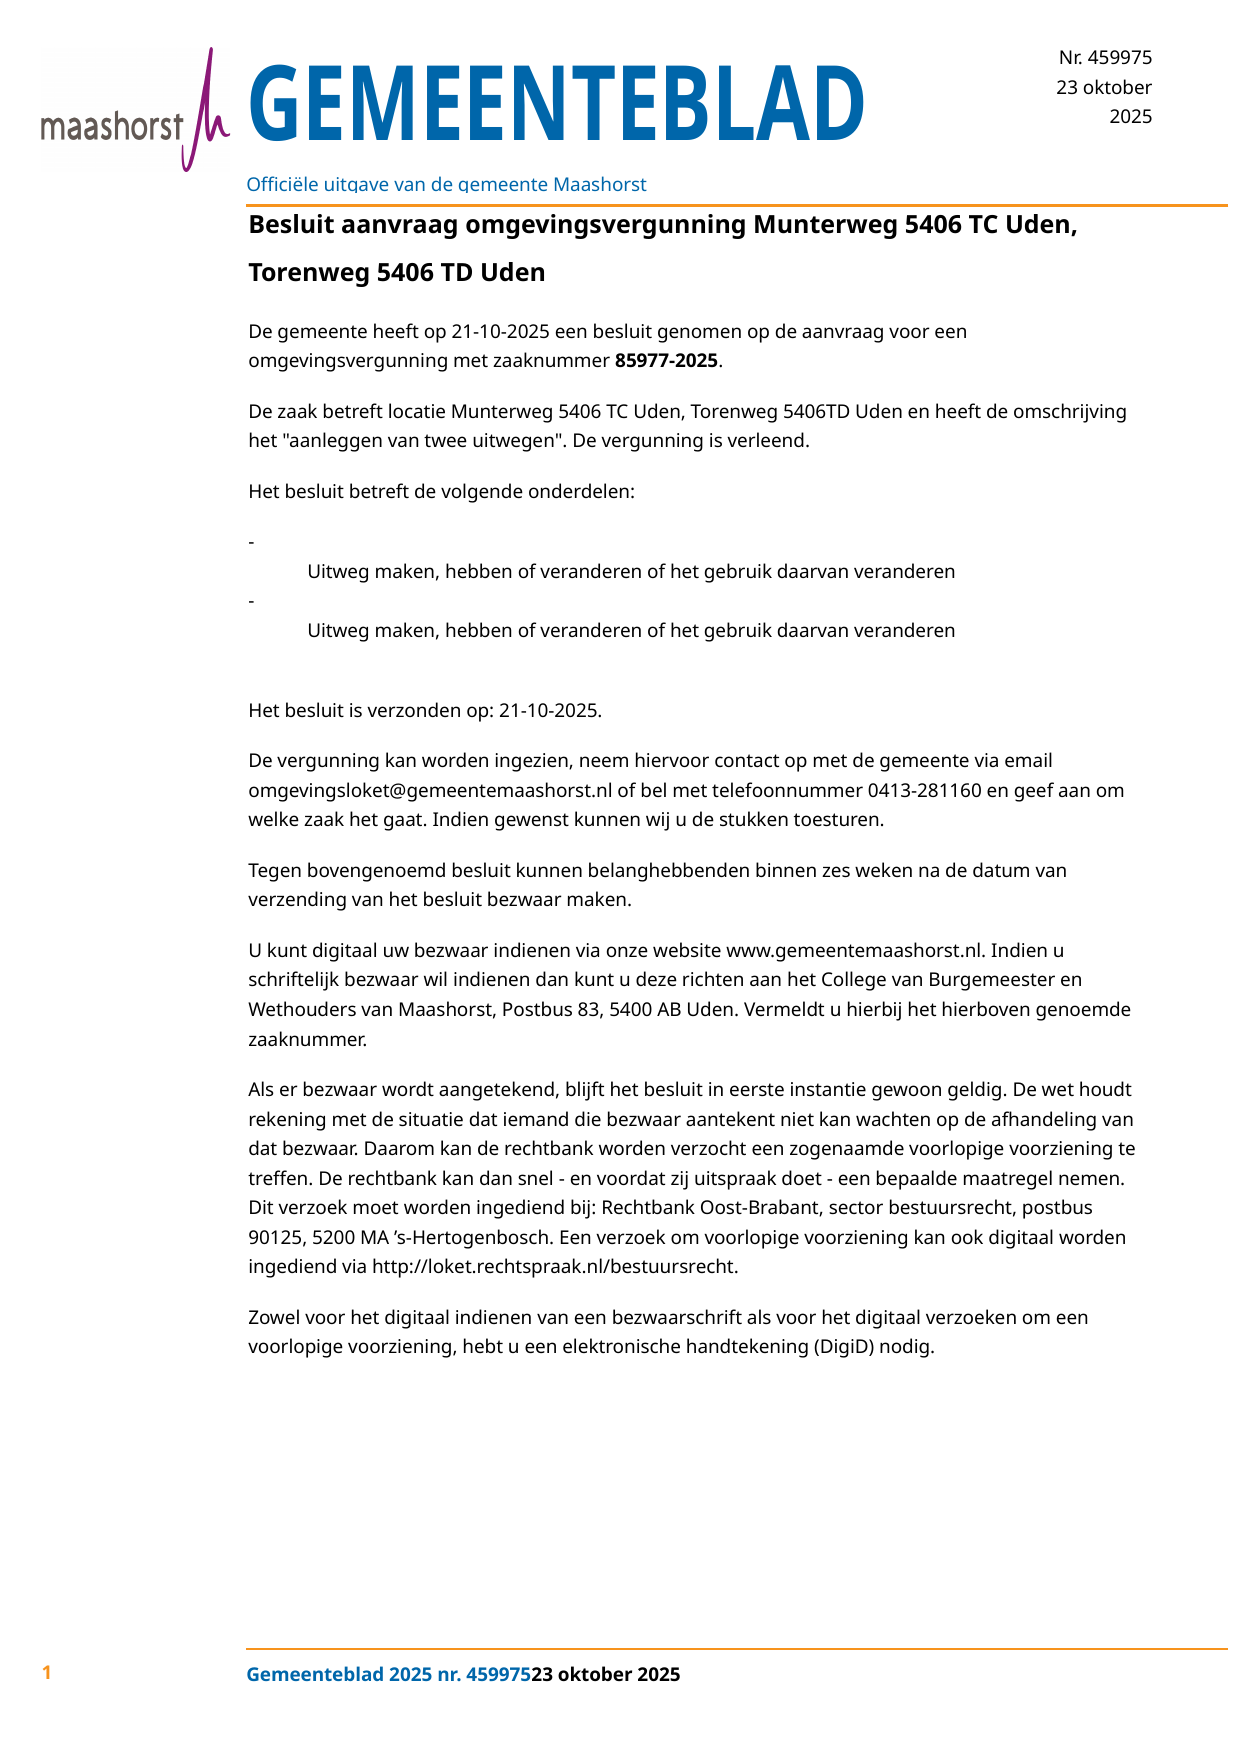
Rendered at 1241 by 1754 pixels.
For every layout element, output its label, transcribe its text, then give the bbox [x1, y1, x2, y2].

text Het besluit betreft de volgende onderdelen: [248, 478, 1152, 504]
text De gemeente heeft op 21-10-2025 een besluit genomen op de aanvraag voor een omgevingsvergunning met zaaknummer 85977-2025. [248, 318, 1152, 373]
text U kunt digitaal uw bezwaar indienen via onze website www.gemeentemaashorst.nl. Indien u schriftelijk bezwaar wil indienen dan kunt u deze richten aan het College van Burgemeester en Wethouders van Maashorst, Postbus 83, 5400 AB Uden. Vermeldt u hierbij het hierboven genoemde zaaknummer. [248, 937, 1152, 1052]
list Uitweg maken, hebben of veranderen of het gebruik daarvan veranderen [248, 558, 1152, 584]
text Besluit aanvraag omgevingsvergunning Munterweg 5406 TC Uden, Torenweg 5406 TD Uden [248, 207, 1152, 288]
text De zaak betreft locatie Munterweg 5406 TC Uden, Torenweg 5406TD Uden en heeft de omschrijving het "aanleggen van twee uitwegen". De vergunning is verleend. [248, 398, 1152, 453]
list Uitweg maken, hebben of veranderen of het gebruik daarvan veranderen [248, 617, 1152, 643]
picture [41, 47, 231, 172]
text De vergunning kan worden ingezien, neem hiervoor contact op met de gemeente via email omgevingsloket@gemeentemaashorst.nl of bel met telefoonnummer 0413-281160 en geef aan om welke zaak het gaat. Indien gewenst kunnen wij u de stukken toesturen. [248, 747, 1152, 832]
text Het besluit is verzonden op: 21-10-2025. [248, 697, 1152, 723]
text Tegen bovengenoemd besluit kunnen belanghebbenden binnen zes weken na de datum van verzending van het besluit bezwaar maken. [248, 857, 1152, 912]
text Zowel voor het digitaal indienen van een bezwaarschrift als voor het digitaal verzoeken om een voorlopige voorziening, hebt u een elektronische handtekening (DigiD) nodig. [248, 1304, 1152, 1359]
text Als er bezwaar wordt aangetekend, blijft het besluit in eerste instantie gewoon geldig. De wet houdt rekening met de situatie dat iemand die bezwaar aantekent niet kan wachten op de afhandeling van dat bezwaar. Daarom kan de rechtbank worden verzocht een zogenaamde voorlopige voorziening te treffen. De rechtbank kan dan snel - en voordat zij uitspraak doet - een bepaalde maatregel nemen. Dit verzoek moet worden ingediend bij: Rechtbank Oost-Brabant, sector bestuursrecht, postbus 90125, 5200 MA ’s-Hertogenbosch. Een verzoek om voorlopige voorziening kan ook digitaal worden ingediend via http://loket.rechtspraak.nl/bestuursrecht. [248, 1076, 1152, 1279]
